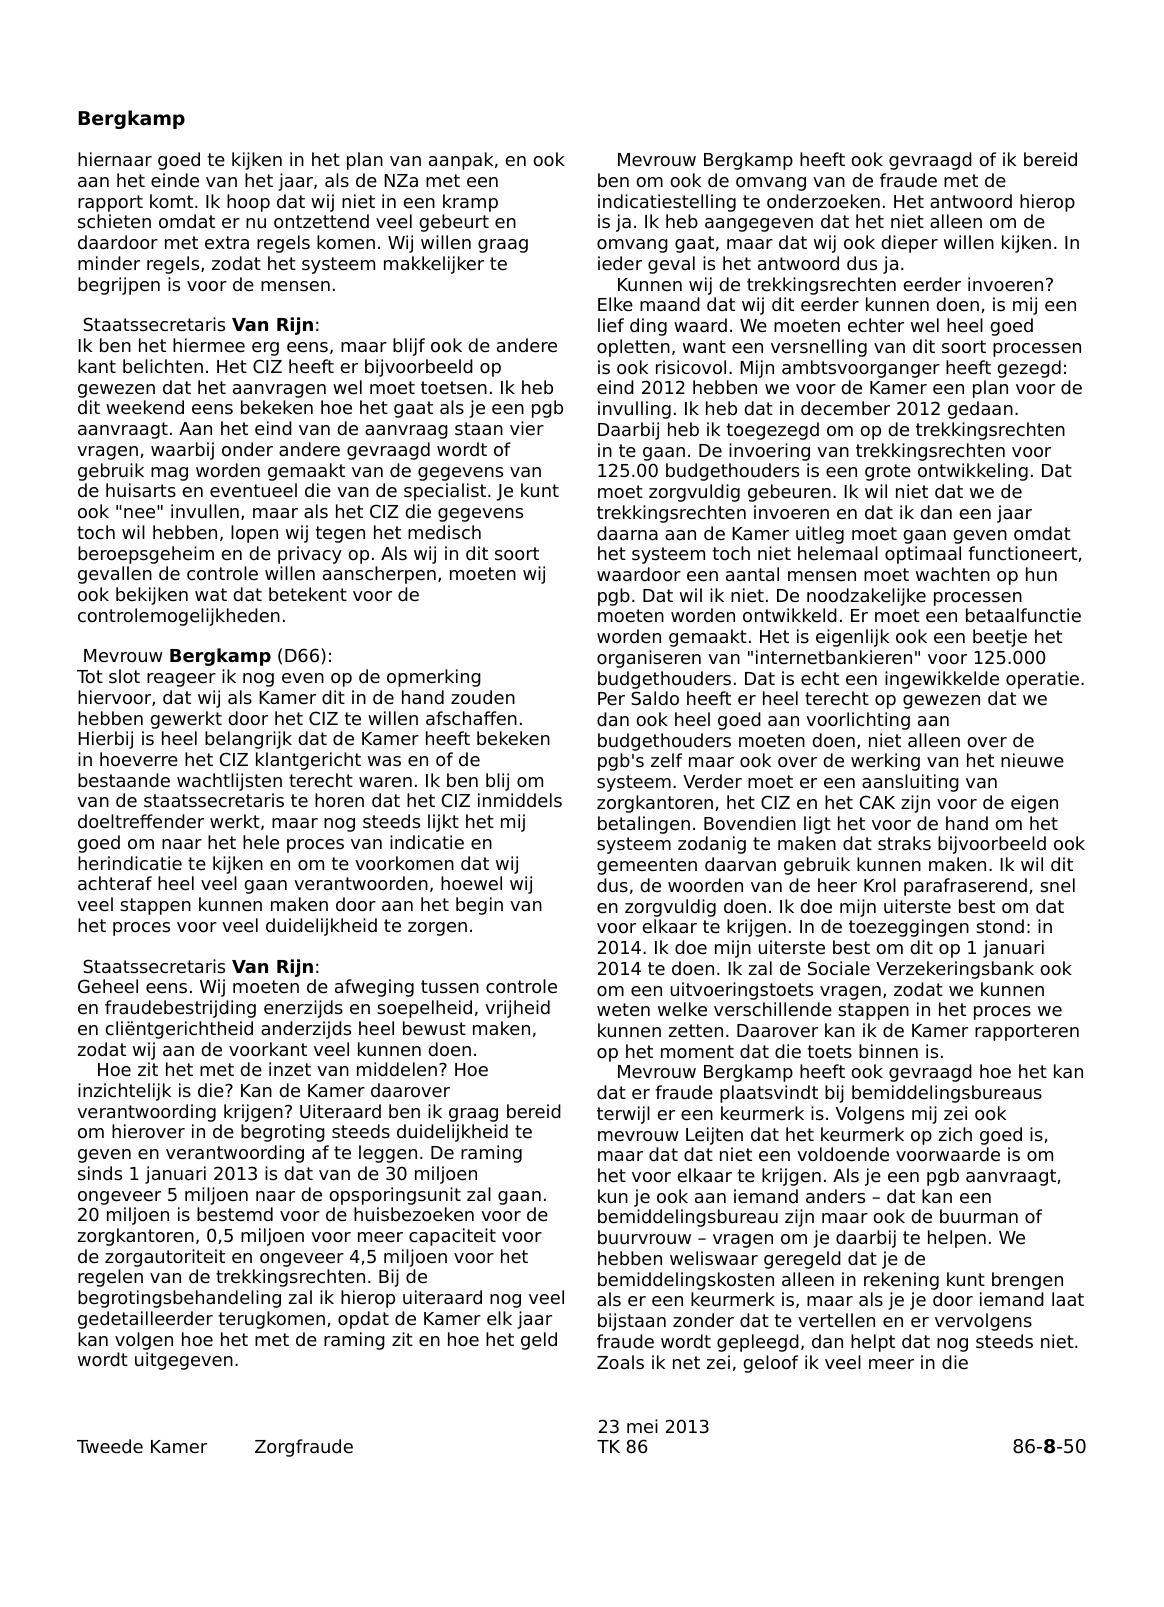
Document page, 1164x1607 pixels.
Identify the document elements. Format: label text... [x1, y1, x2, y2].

text Staatssecretaris Van Rijn: [77, 315, 567, 336]
text Mevrouw Bergkamp (D66): [77, 646, 567, 667]
text hiernaar goed te kijken in het plan van aanpak, en ook aan het einde van het jaar, als de NZa met een rapport komt. Ik hoop dat wij niet in een kramp schieten omdat er nu ontzettend veel gebeurt en daardoor met extra regels komen. Wij willen graag minder regels, zodat het systeem makkelijker te begrijpen is voor de mensen. [77, 150, 567, 295]
text Staatssecretaris Van Rijn: [77, 956, 567, 977]
text Tot slot reageer ik nog even op de opmerking hiervoor, dat wij als Kamer dit in de hand zouden hebben gewerkt door het CIZ te willen afschaffen. Hierbij is heel belangrijk dat de Kamer heeft bekeken in hoeverre het CIZ klantgericht was en of de bestaande wachtlijsten terecht waren. Ik ben blij om van de staatssecretaris te horen dat het CIZ inmiddels doeltreffender werkt, maar nog steeds lijkt het mij goed om naar het hele proces van indicatie en herindicatie te kijken en om te voorkomen dat wij achteraf heel veel gaan verantwoorden, hoewel wij veel stappen kunnen maken door aan het begin van het proces voor veel duidelijkheid te zorgen. [77, 667, 567, 936]
text Mevrouw Bergkamp heeft ook gevraagd of ik bereid ben om ook de omvang van de fraude met de indicatiestelling te onderzoeken. Het antwoord hierop is ja. Ik heb aangegeven dat het niet alleen om de omvang gaat, maar dat wij ook dieper willen kijken. In ieder geval is het antwoord dus ja. [596, 150, 1087, 274]
text Ik ben het hiermee erg eens, maar blijf ook de andere kant belichten. Het CIZ heeft er bijvoorbeeld op gewezen dat het aanvragen wel moet toetsen. Ik heb dit weekend eens bekeken hoe het gaat als je een pgb aanvraagt. Aan het eind van de aanvraag staan vier vragen, waarbij onder andere gevraagd wordt of gebruik mag worden gemaakt van de gegevens van de huisarts en eventueel die van de specialist. Je kunt ook "nee" invullen, maar als het CIZ die gegevens toch wil hebben, lopen wij tegen het medisch beroepsgeheim en de privacy op. Als wij in dit soort gevallen de controle willen aanscherpen, moeten wij ook bekijken wat dat betekent voor de controlemogelijkheden. [77, 336, 567, 626]
text Kunnen wij de trekkingsrechten eerder invoeren? Elke maand dat wij dit eerder kunnen doen, is mij een lief ding waard. We moeten echter wel heel goed opletten, want een versnelling van dit soort processen is ook risicovol. Mijn ambtsvoorganger heeft gezegd: eind 2012 hebben we voor de Kamer een plan voor de invulling. Ik heb dat in december 2012 gedaan. Daarbij heb ik toegezegd om op de trekkingsrechten in te gaan. De invoering van trekkingsrechten voor 125.00 budgethouders is een grote ontwikkeling. Dat moet zorgvuldig gebeuren. Ik wil niet dat we de trekkingsrechten invoeren en dat ik dan een jaar daarna aan de Kamer uitleg moet gaan geven omdat het systeem toch niet helemaal optimaal functioneert, waardoor een aantal mensen moet wachten op hun pgb. Dat wil ik niet. De noodzakelijke processen moeten worden ontwikkeld. Er moet een betaalfunctie worden gemaakt. Het is eigenlijk ook een beetje het organiseren van "internetbankieren" voor 125.000 budgethouders. Dat is echt een ingewikkelde operatie. Per Saldo heeft er heel terecht op gewezen dat we dan ook heel goed aan voorlichting aan budgethouders moeten doen, niet alleen over de pgb's zelf maar ook over de werking van het nieuwe systeem. Verder moet er een aansluiting van zorgkantoren, het CIZ en het CAK zijn voor de eigen betalingen. Bovendien ligt het voor de hand om het systeem zodanig te maken dat straks bijvoorbeeld ook gemeenten daarvan gebruik kunnen maken. Ik wil dit dus, de woorden van de heer Krol parafraserend, snel en zorgvuldig doen. Ik doe mijn uiterste best om dat voor elkaar te krijgen. In de toezeggingen stond: in 2014. Ik doe mijn uiterste best om dit op 1 januari 2014 te doen. Ik zal de Sociale Verzekeringsbank ook om een uitvoeringstoets vragen, zodat we kunnen weten welke verschillende stappen in het proces we kunnen zetten. Daarover kan ik de Kamer rapporteren op het moment dat die toets binnen is. [596, 274, 1087, 1062]
text Hoe zit het met de inzet van middelen? Hoe inzichtelijk is die? Kan de Kamer daarover verantwoording krijgen? Uiteraard ben ik graag bereid om hierover in de begroting steeds duidelijkheid te geven en verantwoording af te leggen. De raming sinds 1 januari 2013 is dat van de 30 miljoen ongeveer 5 miljoen naar de opsporingsunit zal gaan. 20 miljoen is bestemd voor de huisbezoeken voor de zorgkantoren, 0,5 miljoen voor meer capaciteit voor de zorgautoriteit en ongeveer 4,5 miljoen voor het regelen van de trekkingsrechten. Bij de begrotingsbehandeling zal ik hierop uiteraard nog veel gedetailleerder terugkomen, opdat de Kamer elk jaar kan volgen hoe het met de raming zit en hoe het geld wordt uitgegeven. [77, 1060, 567, 1371]
text Geheel eens. Wij moeten de afweging tussen controle en fraudebestrijding enerzijds en soepelheid, vrijheid en cliëntgerichtheid anderzijds heel bewust maken, zodat wij aan de voorkant veel kunnen doen. [77, 977, 567, 1060]
text Mevrouw Bergkamp heeft ook gevraagd hoe het kan dat er fraude plaatsvindt bij bemiddelingsbureaus terwijl er een keurmerk is. Volgens mij zei ook mevrouw Leijten dat het keurmerk op zich goed is, maar dat dat niet een voldoende voorwaarde is om het voor elkaar te krijgen. Als je een pgb aanvraagt, kun je ook aan iemand anders – dat kan een bemiddelingsbureau zijn maar ook de buurman of buurvrouw – vragen om je daarbij te helpen. We hebben weliswaar geregeld dat je de bemiddelingskosten alleen in rekening kunt brengen als er een keurmerk is, maar als je je door iemand laat bijstaan zonder dat te vertellen en er vervolgens fraude wordt gepleegd, dan helpt dat nog steeds niet. Zoals ik net zei, geloof ik veel meer in die [596, 1062, 1087, 1373]
